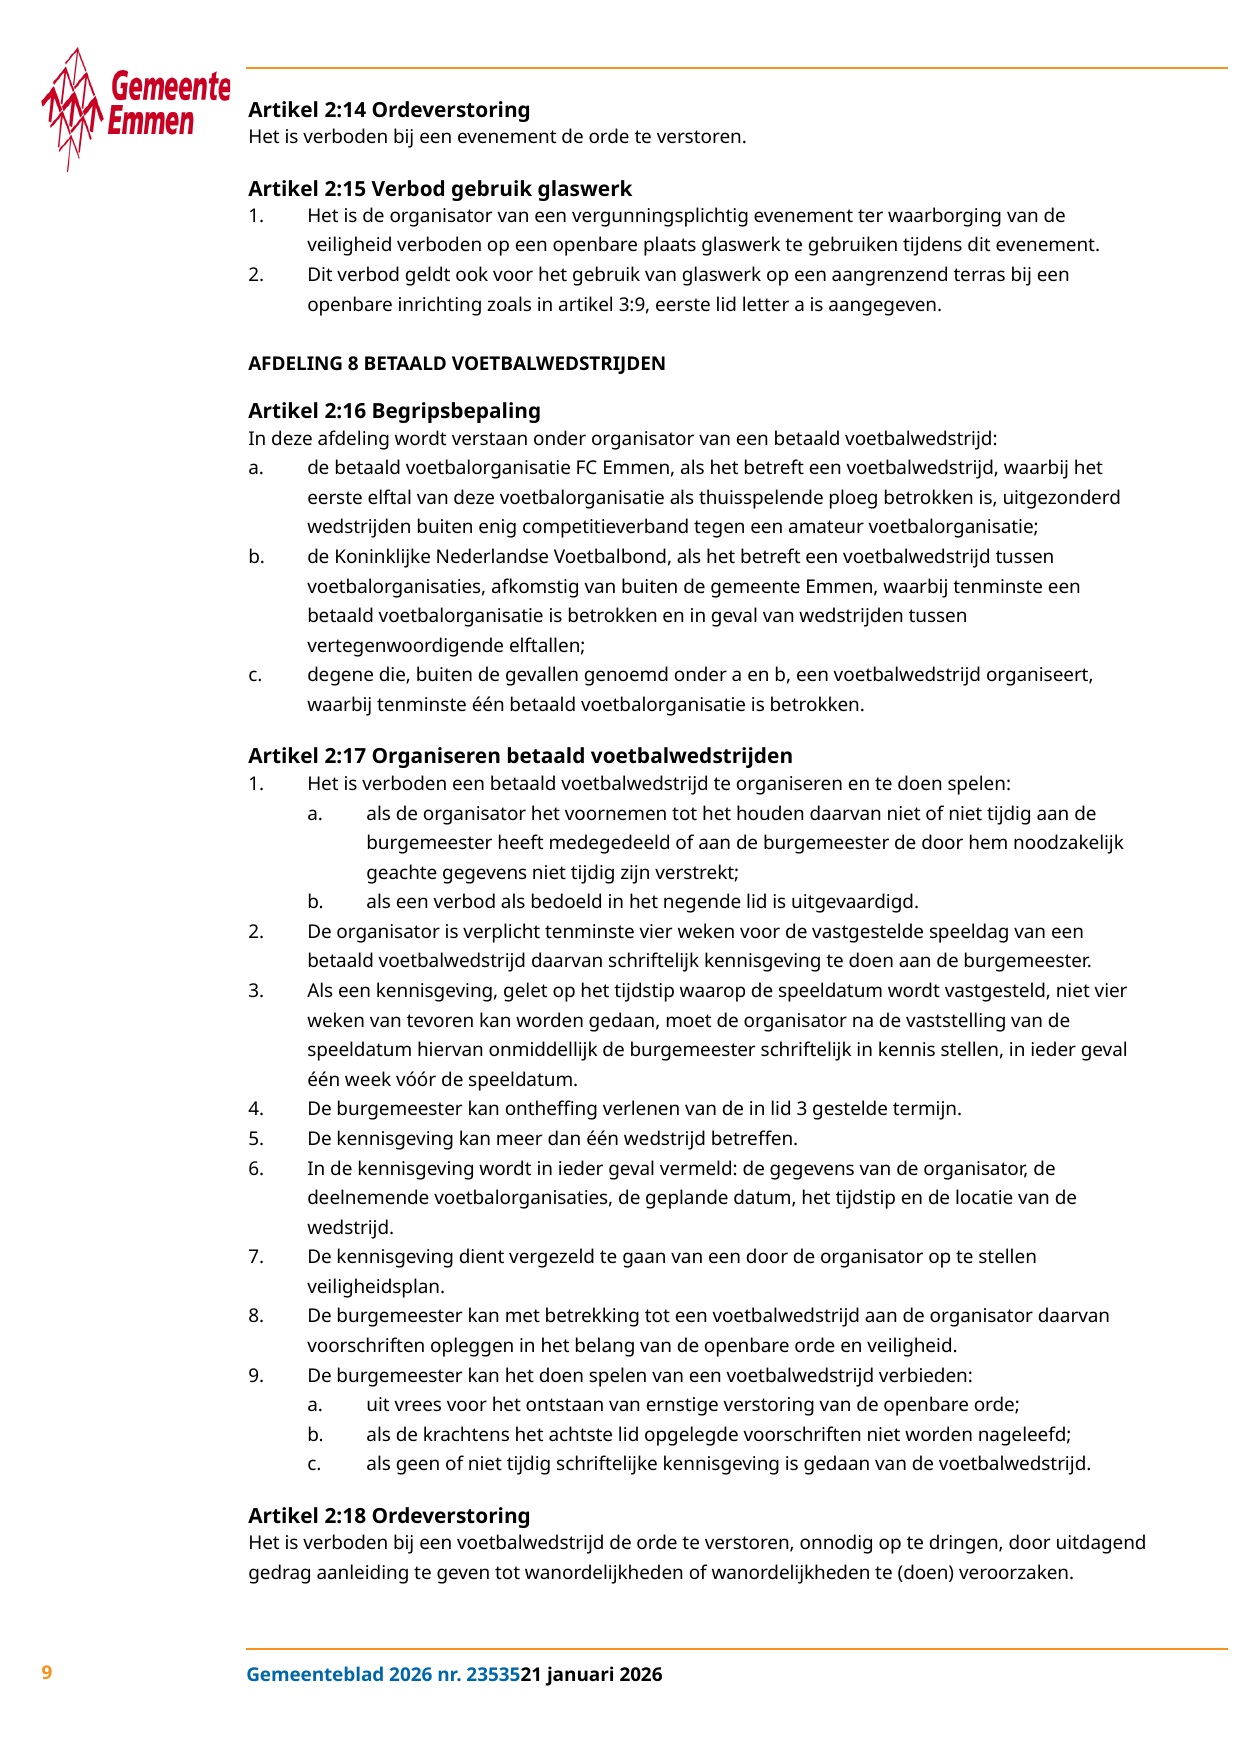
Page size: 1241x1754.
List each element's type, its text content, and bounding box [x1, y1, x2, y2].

text Artikel 2:17 Organiseren betaald voetbalwedstrijden [248, 742, 1152, 770]
list degene die, buiten de gevallen genoemd onder a en b, een voetbalwedstrijd organiseert, waarbij tenminste één betaald voetbalorganisatie is betrokken. [248, 662, 1152, 717]
text Artikel 2:14 Ordeverstoring [248, 95, 1152, 123]
list De kennisgeving kan meer dan één wedstrijd betreffen. [248, 1125, 1152, 1151]
list de betaald voetbalorganisatie FC Emmen, als het betreft een voetbalwedstrijd, waarbij het eerste elftal van deze voetbalorganisatie als thuisspelende ploeg betrokken is, uitgezonderd wedstrijden buiten enig competitieverband tegen een amateur voetbalorganisatie; [248, 454, 1152, 539]
list Het is verboden een betaald voetbalwedstrijd te organiseren en te doen spelen: [248, 770, 1152, 796]
list als de krachtens het achtste lid opgelegde voorschriften niet worden nageleefd; [307, 1421, 1152, 1447]
list Als een kennisgeving, gelet op het tijdstip waarop de speeldatum wordt vastgesteld, niet vier weken van tevoren kan worden gedaan, moet de organisator na de vaststelling van de speeldatum hiervan onmiddellijk de burgemeester schriftelijk in kennis stellen, in ieder geval één week vóór de speeldatum. [248, 977, 1152, 1092]
text AFDELING 8 BETAALD VOETBALWEDSTRIJDEN [248, 350, 1152, 376]
text Artikel 2:15 Verbod gebruik glaswerk [248, 174, 1152, 202]
list de Koninklijke Nederlandse Voetbalbond, als het betreft een voetbalwedstrijd tussen voetbalorganisaties, afkomstig van buiten de gemeente Emmen, waarbij tenminste een betaald voetbalorganisatie is betrokken en in geval van wedstrijden tussen vertegenwoordigende elftallen; [248, 543, 1152, 658]
list Dit verbod geldt ook voor het gebruik van glaswerk op een aangrenzend terras bij een openbare inrichting zoals in artikel 3:9, eerste lid letter a is aangegeven. [248, 261, 1152, 317]
list uit vrees voor het ontstaan van ernstige verstoring van de openbare orde; [307, 1391, 1152, 1417]
list als een verbod als bedoeld in het negende lid is uitgevaardigd. [307, 888, 1152, 914]
list De organisator is verplicht tenminste vier weken voor de vastgestelde speeldag van een betaald voetbalwedstrijd daarvan schriftelijk kennisgeving te doen aan de burgemeester. [248, 918, 1152, 973]
text Artikel 2:16 Begripsbepaling [248, 397, 1152, 425]
text Het is verboden bij een evenement de orde te verstoren. [248, 123, 1152, 149]
list als geen of niet tijdig schriftelijke kennisgeving is gedaan van de voetbalwedstrijd. [307, 1451, 1152, 1476]
list De burgemeester kan met betrekking tot een voetbalwedstrijd aan de organisator daarvan voorschriften opleggen in het belang van de openbare orde en veiligheid. [248, 1303, 1152, 1358]
list De burgemeester kan het doen spelen van een voetbalwedstrijd verbieden: [248, 1362, 1152, 1387]
list als de organisator het voornemen tot het houden daarvan niet of niet tijdig aan de burgemeester heeft medegedeeld of aan de burgemeester de door hem noodzakelijk geachte gegevens niet tijdig zijn verstrekt; [307, 800, 1152, 884]
text Het is verboden bij een voetbalwedstrijd de orde te verstoren, onnodig op te dringen, door uitdagend gedrag aanleiding te geven tot wanordelijkheden of wanordelijkheden te (doen) veroorzaken. [248, 1529, 1152, 1585]
list In de kennisgeving wordt in ieder geval vermeld: de gegevens van de organisator, de deelnemende voetbalorganisaties, de geplande datum, het tijdstip en de locatie van de wedstrijd. [248, 1155, 1152, 1239]
list De kennisgeving dient vergezeld te gaan van een door de organisator op te stellen veiligheidsplan. [248, 1243, 1152, 1299]
text Artikel 2:18 Ordeverstoring [248, 1501, 1152, 1529]
list De burgemeester kan ontheffing verlenen van de in lid 3 gestelde termijn. [248, 1096, 1152, 1121]
list Het is de organisator van een vergunningsplichtig evenement ter waarborging van de veiligheid verboden op een openbare plaats glaswerk te gebruiken tijdens dit evenement. [248, 202, 1152, 257]
picture [41, 47, 231, 172]
text In deze afdeling wordt verstaan onder organisator van een betaald voetbalwedstrijd: [248, 425, 1152, 451]
